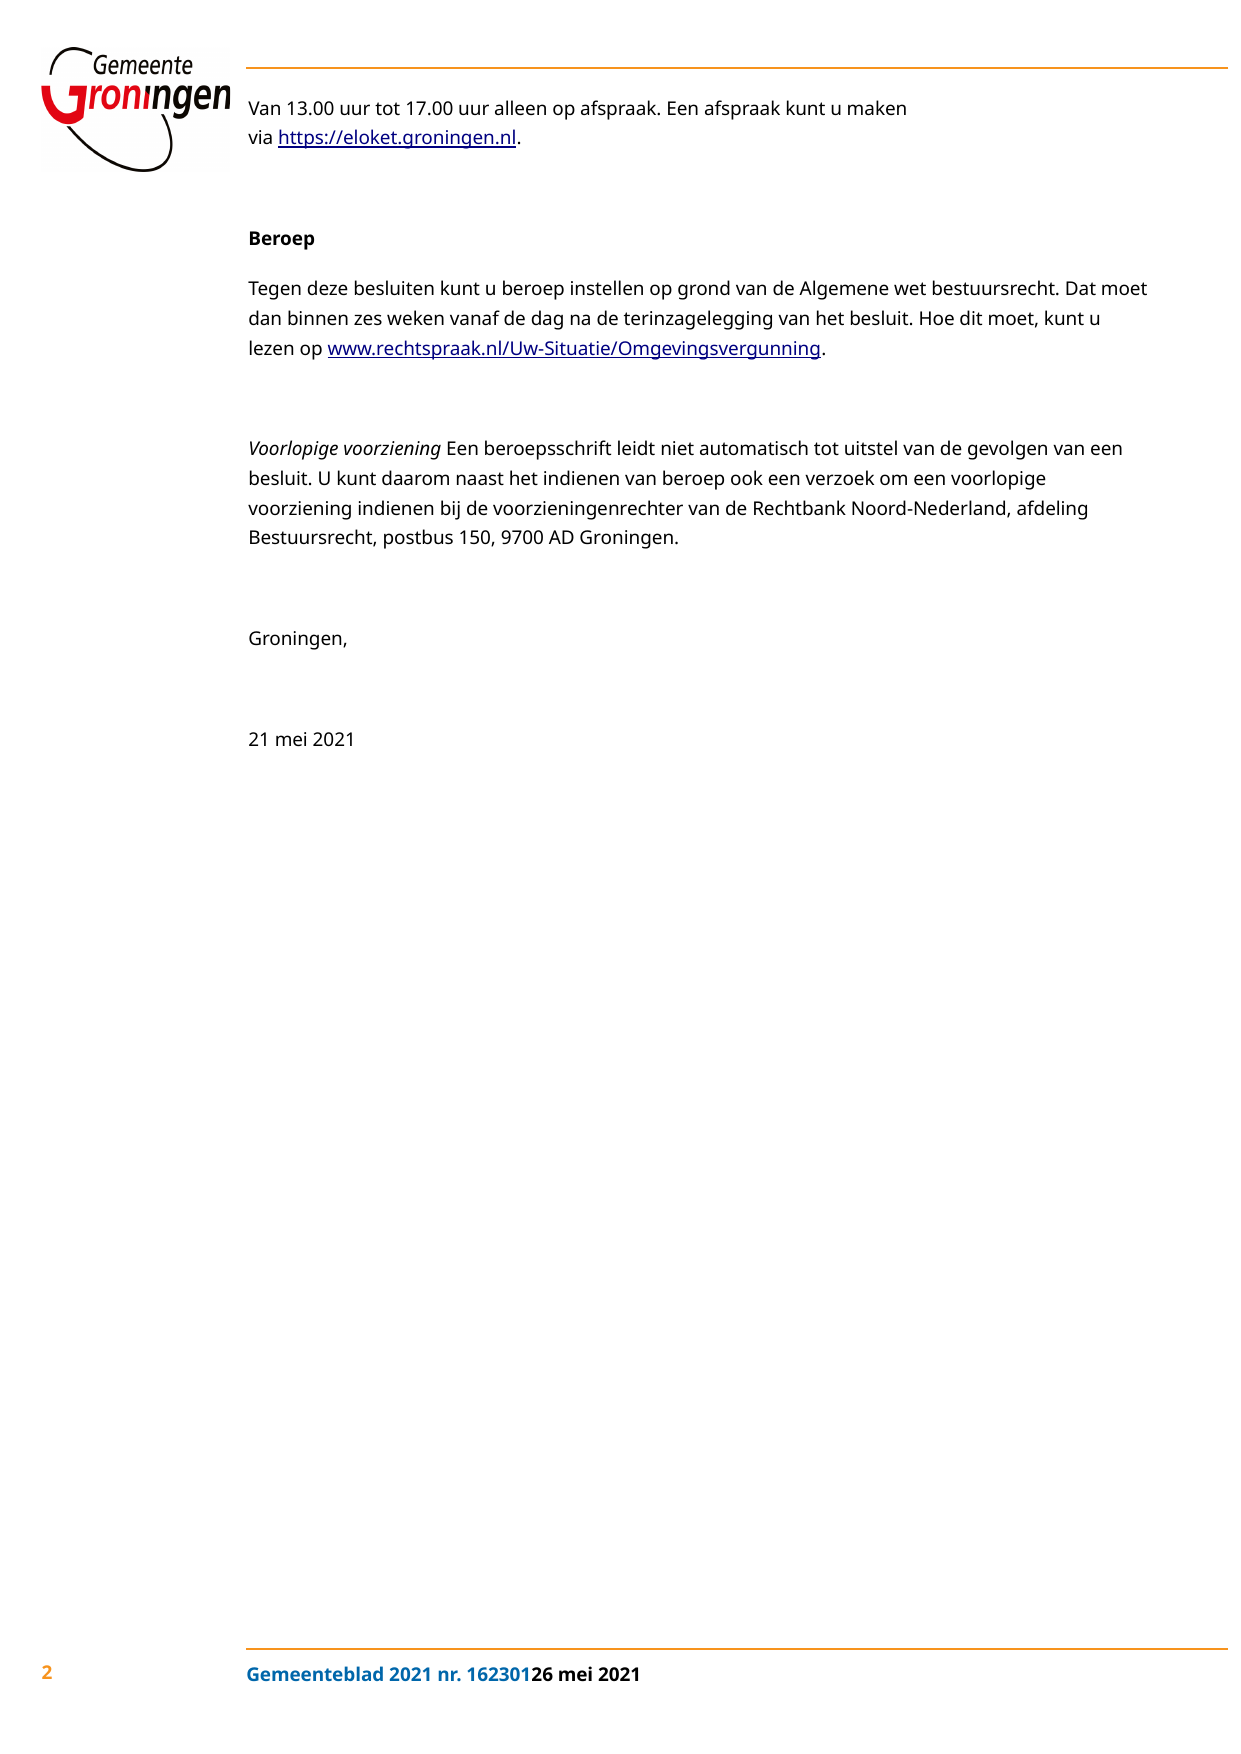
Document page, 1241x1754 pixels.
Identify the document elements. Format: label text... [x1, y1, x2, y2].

text Groningen, [248, 625, 1152, 651]
text Voorlopige voorziening Een beroepsschrift leidt niet automatisch tot uitstel van de gevolgen van een besluit. U kunt daarom naast het indienen van beroep ook een verzoek om een voorlopige voorziening indienen bij de voorzieningenrechter van de Rechtbank Noord-Nederland, afdeling Bestuursrecht, postbus 150, 9700 AD Groningen. [248, 436, 1152, 550]
text 21 mei 2021 [248, 726, 1152, 752]
text Tegen deze besluiten kunt u beroep instellen op grond van de Algemene wet bestuursrecht. Dat moet dan binnen zes weken vanaf de dag na de terinzagelegging van het besluit. Hoe dit moet, kunt u lezen op www.rechtspraak.nl/Uw-Situatie/Omgevingsvergunning. [248, 276, 1152, 361]
picture [41, 47, 231, 172]
text Beroep [248, 225, 1152, 251]
text Van 13.00 uur tot 17.00 uur alleen op afspraak. Een afspraak kunt u maken via https://eloket.groningen.nl. [248, 95, 1152, 150]
